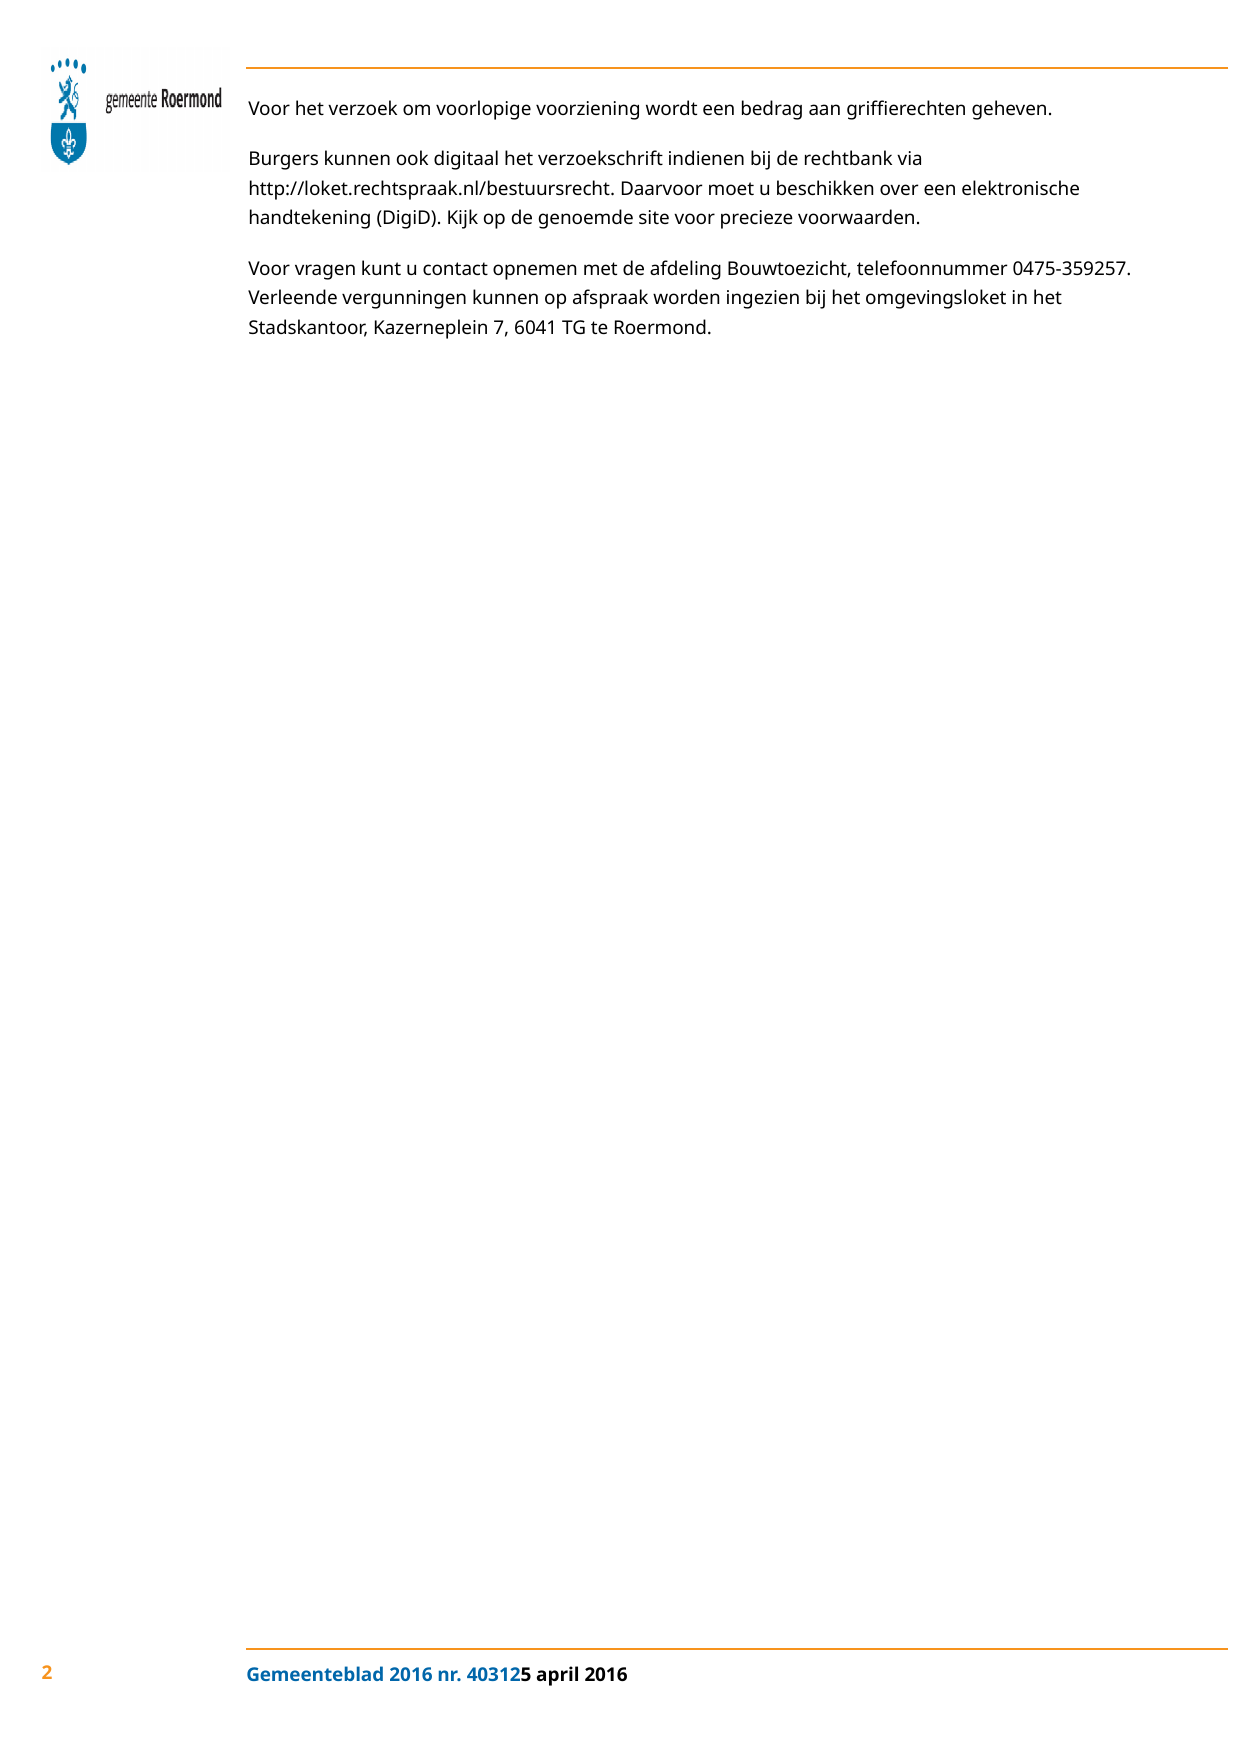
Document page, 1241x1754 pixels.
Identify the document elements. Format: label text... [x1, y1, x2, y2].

text Burgers kunnen ook digitaal het verzoekschrift indienen bij de rechtbank via http://loket.rechtspraak.nl/bestuursrecht. Daarvoor moet u beschikken over een elektronische handtekening (DigiD). Kijk op de genoemde site voor precieze voorwaarden. [248, 145, 1152, 230]
text Voor het verzoek om voorlopige voorziening wordt een bedrag aan griffierechten geheven. [248, 95, 1152, 121]
text Voor vragen kunt u contact opnemen met de afdeling Bouwtoezicht, telefoonnummer 0475-359257. Verleende vergunningen kunnen op afspraak worden ingezien bij het omgevingsloket in het Stadskantoor, Kazerneplein 7, 6041 TG te Roermond. [248, 255, 1152, 340]
picture [41, 47, 231, 172]
